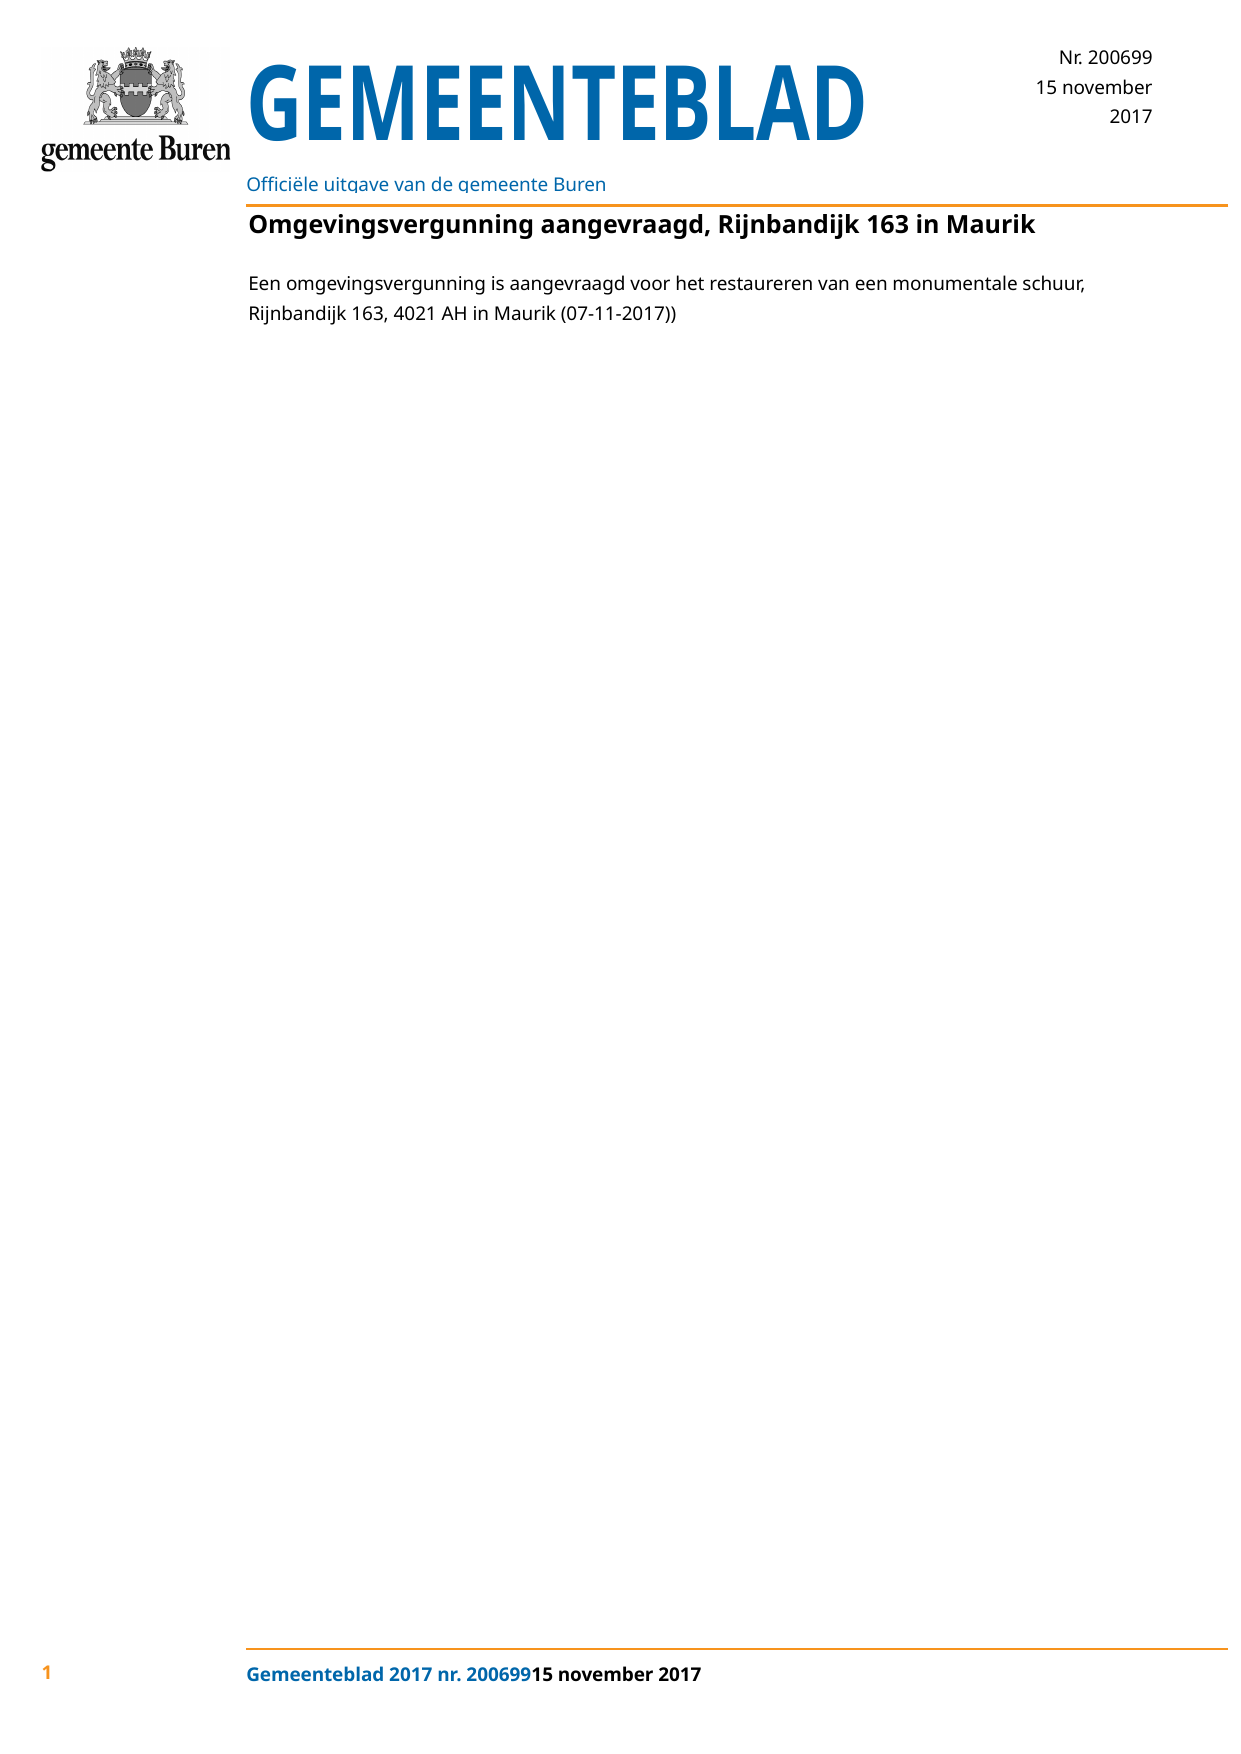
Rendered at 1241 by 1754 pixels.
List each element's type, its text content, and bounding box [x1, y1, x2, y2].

text Een omgevingsvergunning is aangevraagd voor het restaureren van een monumentale schuur, Rijnbandijk 163, 4021 AH in Maurik (07-11-2017)) [248, 270, 1152, 326]
picture [41, 47, 231, 172]
text Omgevingsvergunning aangevraagd, Rijnbandijk 163 in Maurik [248, 207, 1152, 241]
